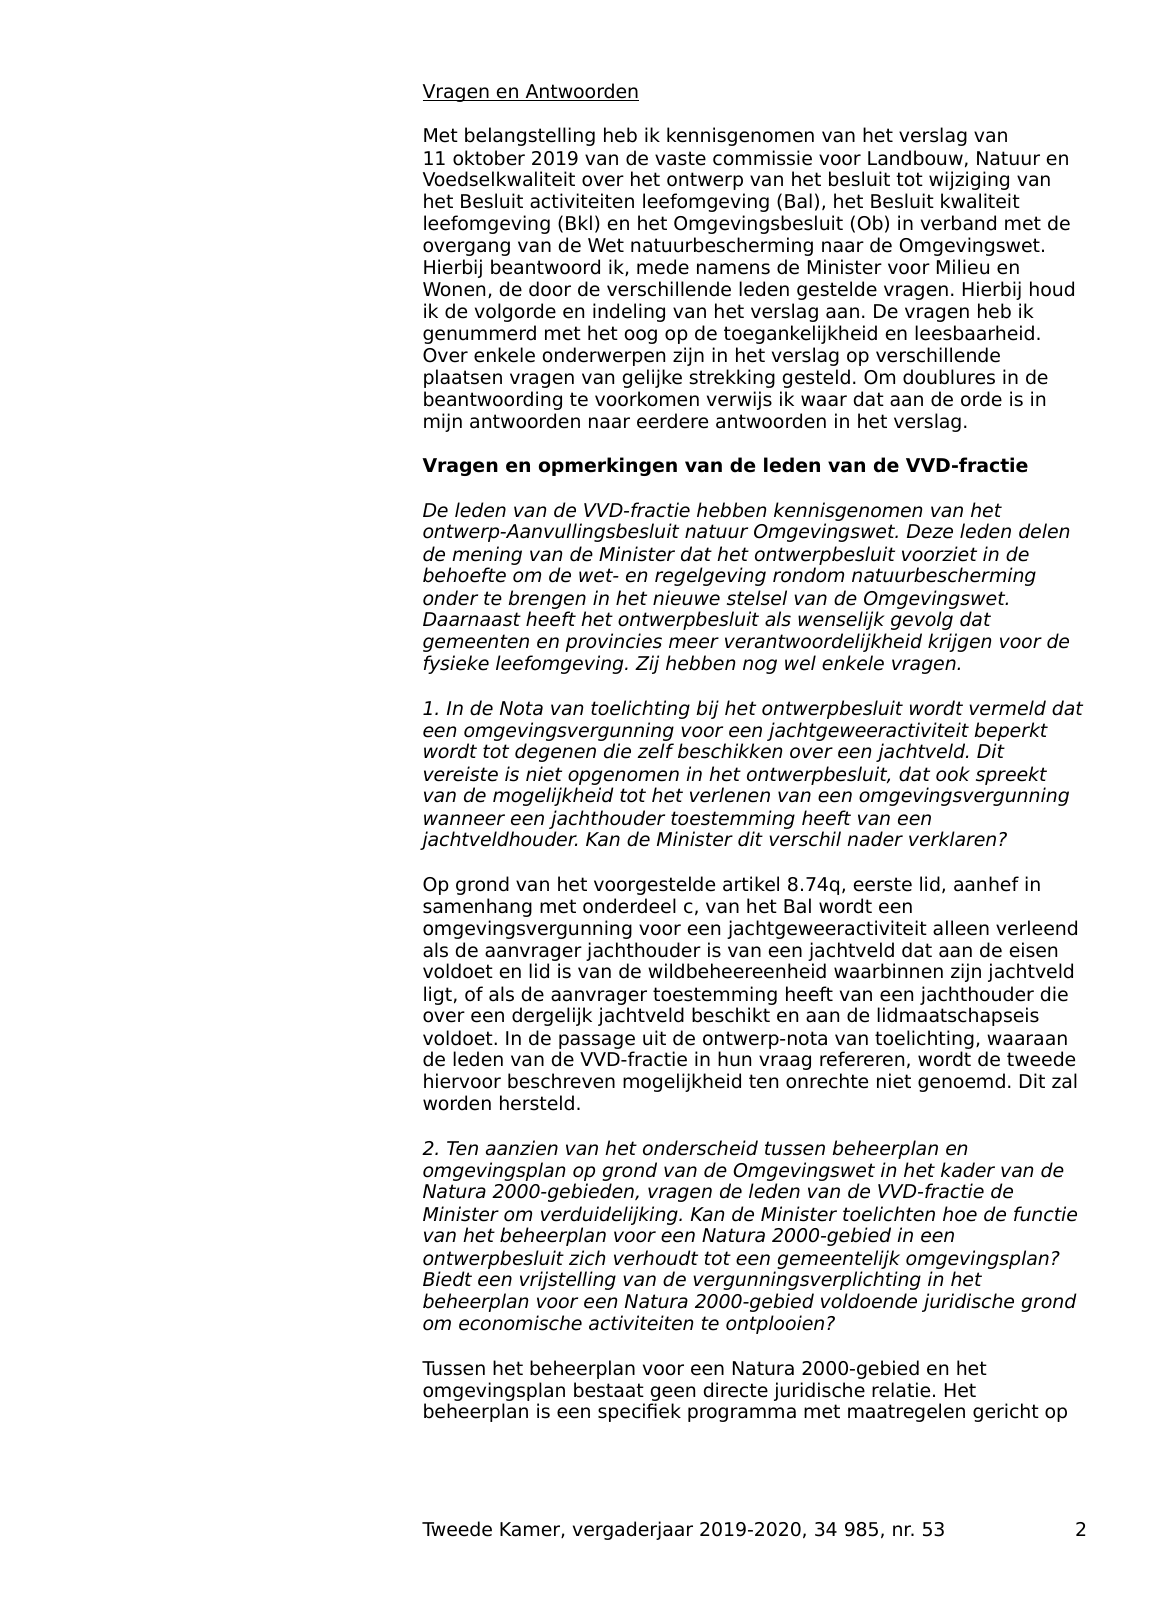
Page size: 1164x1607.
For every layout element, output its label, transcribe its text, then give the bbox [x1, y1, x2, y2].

text Met belangstelling heb ik kennisgenomen van het verslag van 11 oktober 2019 van de vaste commissie voor Landbouw, Natuur en Voedselkwaliteit over het ontwerp van het besluit tot wijziging van het Besluit activiteiten leefomgeving (Bal), het Besluit kwaliteit leefomgeving (Bkl) en het Omgevingsbesluit (Ob) in verband met de overgang van de Wet natuurbescherming naar de Omgevingswet. Hierbij beantwoord ik, mede namens de Minister voor Milieu en Wonen, de door de verschillende leden gestelde vragen. Hierbij houd ik de volgorde en indeling van het verslag aan. De vragen heb ik genummerd met het oog op de toegankelijkheid en leesbaarheid. Over enkele onderwerpen zijn in het verslag op verschillende plaatsen vragen van gelijke strekking gesteld. Om doublures in de beantwoording te voorkomen verwijs ik waar dat aan de orde is in mijn antwoorden naar eerdere antwoorden in het verslag. [422, 125, 1087, 433]
text Op grond van het voorgestelde artikel 8.74q, eerste lid, aanhef in samenhang met onderdeel c, van het Bal wordt een omgevingsvergunning voor een jachtgeweeractiviteit alleen verleend als de aanvrager jachthouder is van een jachtveld dat aan de eisen voldoet en lid is van de wildbeheereenheid waarbinnen zijn jachtveld ligt, of als de aanvrager toestemming heeft van een jachthouder die over een dergelijk jachtveld beschikt en aan de lidmaatschapseis voldoet. In de passage uit de ontwerp-nota van toelichting, waaraan de leden van de VVD-fractie in hun vraag refereren, wordt de tweede hiervoor beschreven mogelijkheid ten onrechte niet genoemd. Dit zal worden hersteld. [422, 873, 1087, 1115]
text 2. Ten aanzien van het onderscheid tussen beheerplan en omgevingsplan op grond van de Omgevingswet in het kader van de Natura 2000-gebieden, vragen de leden van de VVD-fractie de Minister om verduidelijking. Kan de Minister toelichten hoe de functie van het beheerplan voor een Natura 2000-gebied in een ontwerpbesluit zich verhoudt tot een gemeentelijk omgevingsplan? Biedt een vrijstelling van de vergunningsverplichting in het beheerplan voor een Natura 2000-gebied voldoende juridische grond om economische activiteiten te ontplooien? [422, 1137, 1087, 1335]
subtitle Vragen en Antwoorden [422, 81, 1087, 103]
subtitle Vragen en opmerkingen van de leden van de VVD-fractie [422, 455, 1087, 477]
text 1. In de Nota van toelichting bij het ontwerpbesluit wordt vermeld dat een omgevingsvergunning voor een jachtgeweeractiviteit beperkt wordt tot degenen die zelf beschikken over een jachtveld. Dit vereiste is niet opgenomen in het ontwerpbesluit, dat ook spreekt van de mogelijkheid tot het verlenen van een omgevingsvergunning wanneer een jachthouder toestemming heeft van een jachtveldhouder. Kan de Minister dit verschil nader verklaren? [422, 697, 1087, 851]
text Tussen het beheerplan voor een Natura 2000-gebied en het omgevingsplan bestaat geen directe juridische relatie. Het beheerplan is een specifiek programma met maatregelen gericht op [422, 1357, 1087, 1423]
text De leden van de VVD-fractie hebben kennisgenomen van het ontwerp-Aanvullingsbesluit natuur Omgevingswet. Deze leden delen de mening van de Minister dat het ontwerpbesluit voorziet in de behoefte om de wet- en regelgeving rondom natuurbescherming onder te brengen in het nieuwe stelsel van de Omgevingswet. Daarnaast heeft het ontwerpbesluit als wenselijk gevolg dat gemeenten en provincies meer verantwoordelijkheid krijgen voor de fysieke leefomgeving. Zij hebben nog wel enkele vragen. [422, 499, 1087, 675]
